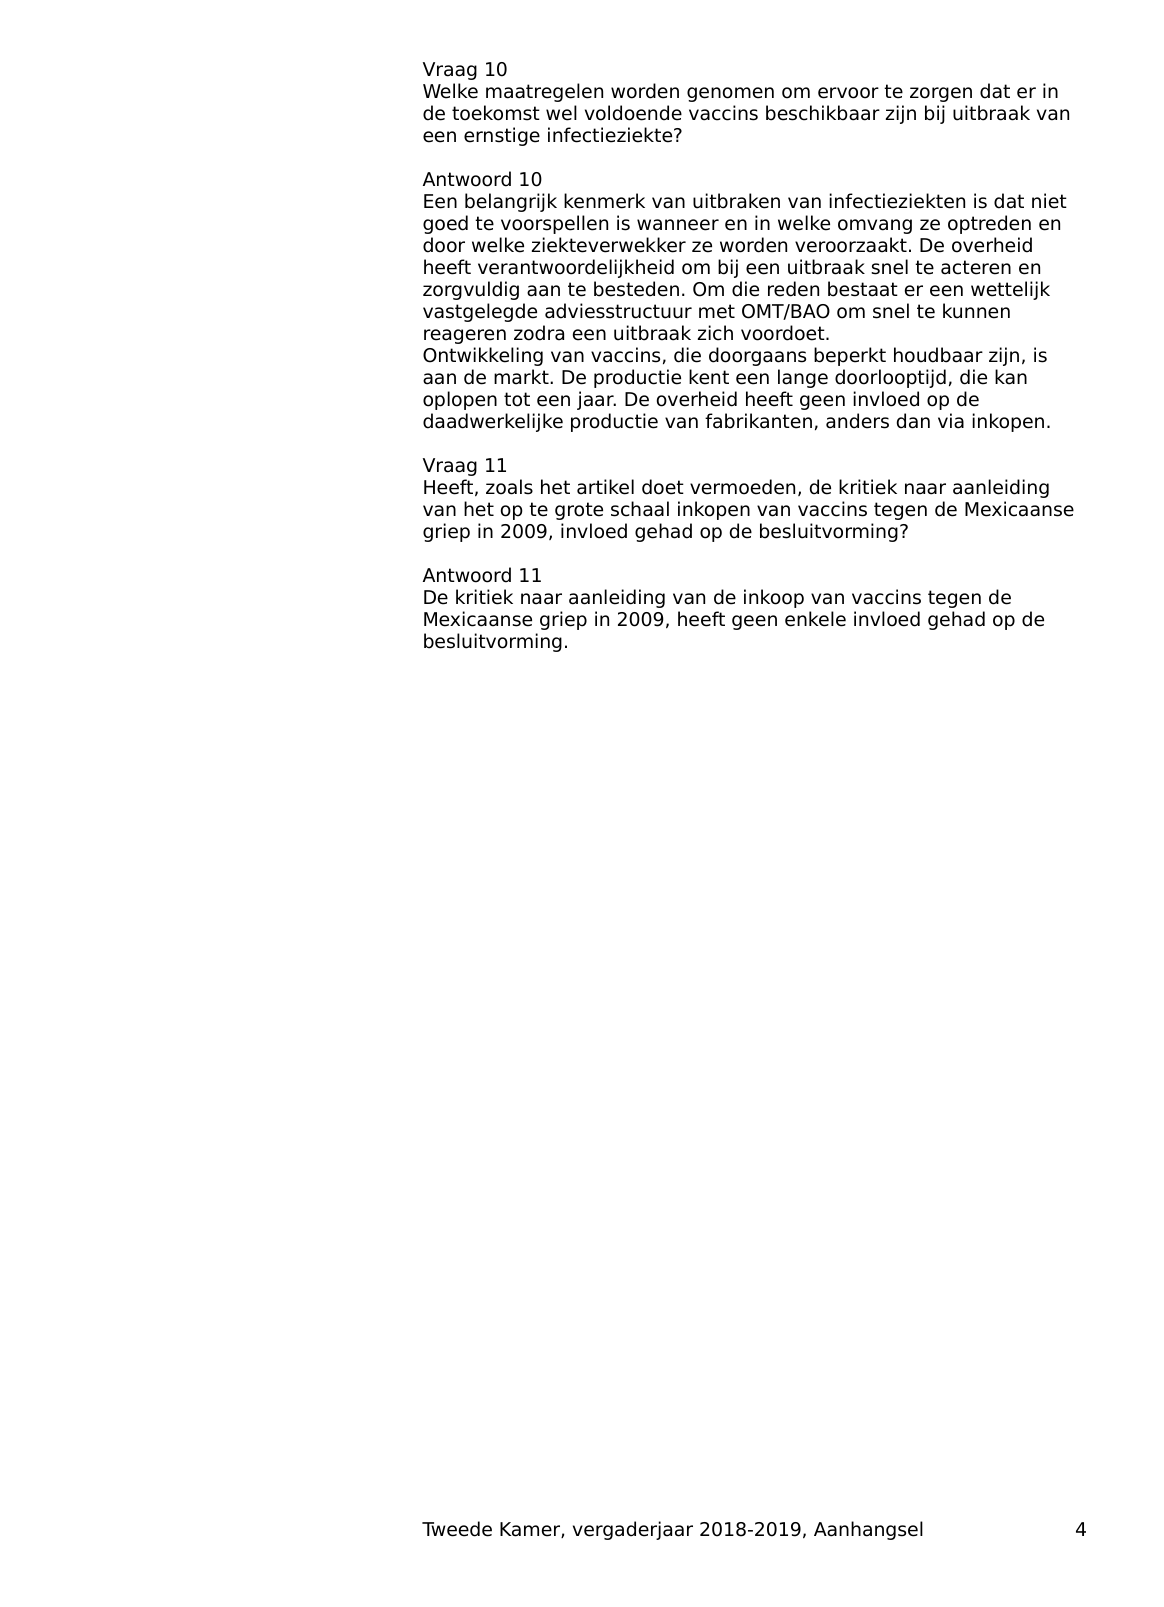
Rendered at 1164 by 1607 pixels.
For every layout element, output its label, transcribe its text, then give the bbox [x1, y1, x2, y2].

text Een belangrijk kenmerk van uitbraken van infectieziekten is dat niet goed te voorspellen is wanneer en in welke omvang ze optreden en door welke ziekteverwekker ze worden veroorzaakt. De overheid heeft verantwoordelijkheid om bij een uitbraak snel te acteren en zorgvuldig aan te besteden. Om die reden bestaat er een wettelijk vastgelegde adviesstructuur met OMT/BAO om snel te kunnen reageren zodra een uitbraak zich voordoet. [422, 191, 1087, 345]
text De kritiek naar aanleiding van de inkoop van vaccins tegen de Mexicaanse griep in 2009, heeft geen enkele invloed gehad op de besluitvorming. [422, 587, 1087, 653]
text Antwoord 11 [422, 565, 1087, 587]
text Vraag 10 [422, 59, 1087, 81]
text Antwoord 10 [422, 169, 1087, 191]
text Welke maatregelen worden genomen om ervoor te zorgen dat er in de toekomst wel voldoende vaccins beschikbaar zijn bij uitbraak van een ernstige infectieziekte? [422, 81, 1087, 147]
text Ontwikkeling van vaccins, die doorgaans beperkt houdbaar zijn, is aan de markt. De productie kent een lange doorlooptijd, die kan oplopen tot een jaar. De overheid heeft geen invloed op de daadwerkelijke productie van fabrikanten, anders dan via inkopen. [422, 345, 1087, 433]
text Vraag 11 [422, 455, 1087, 477]
text Heeft, zoals het artikel doet vermoeden, de kritiek naar aanleiding van het op te grote schaal inkopen van vaccins tegen de Mexicaanse griep in 2009, invloed gehad op de besluitvorming? [422, 477, 1087, 543]
